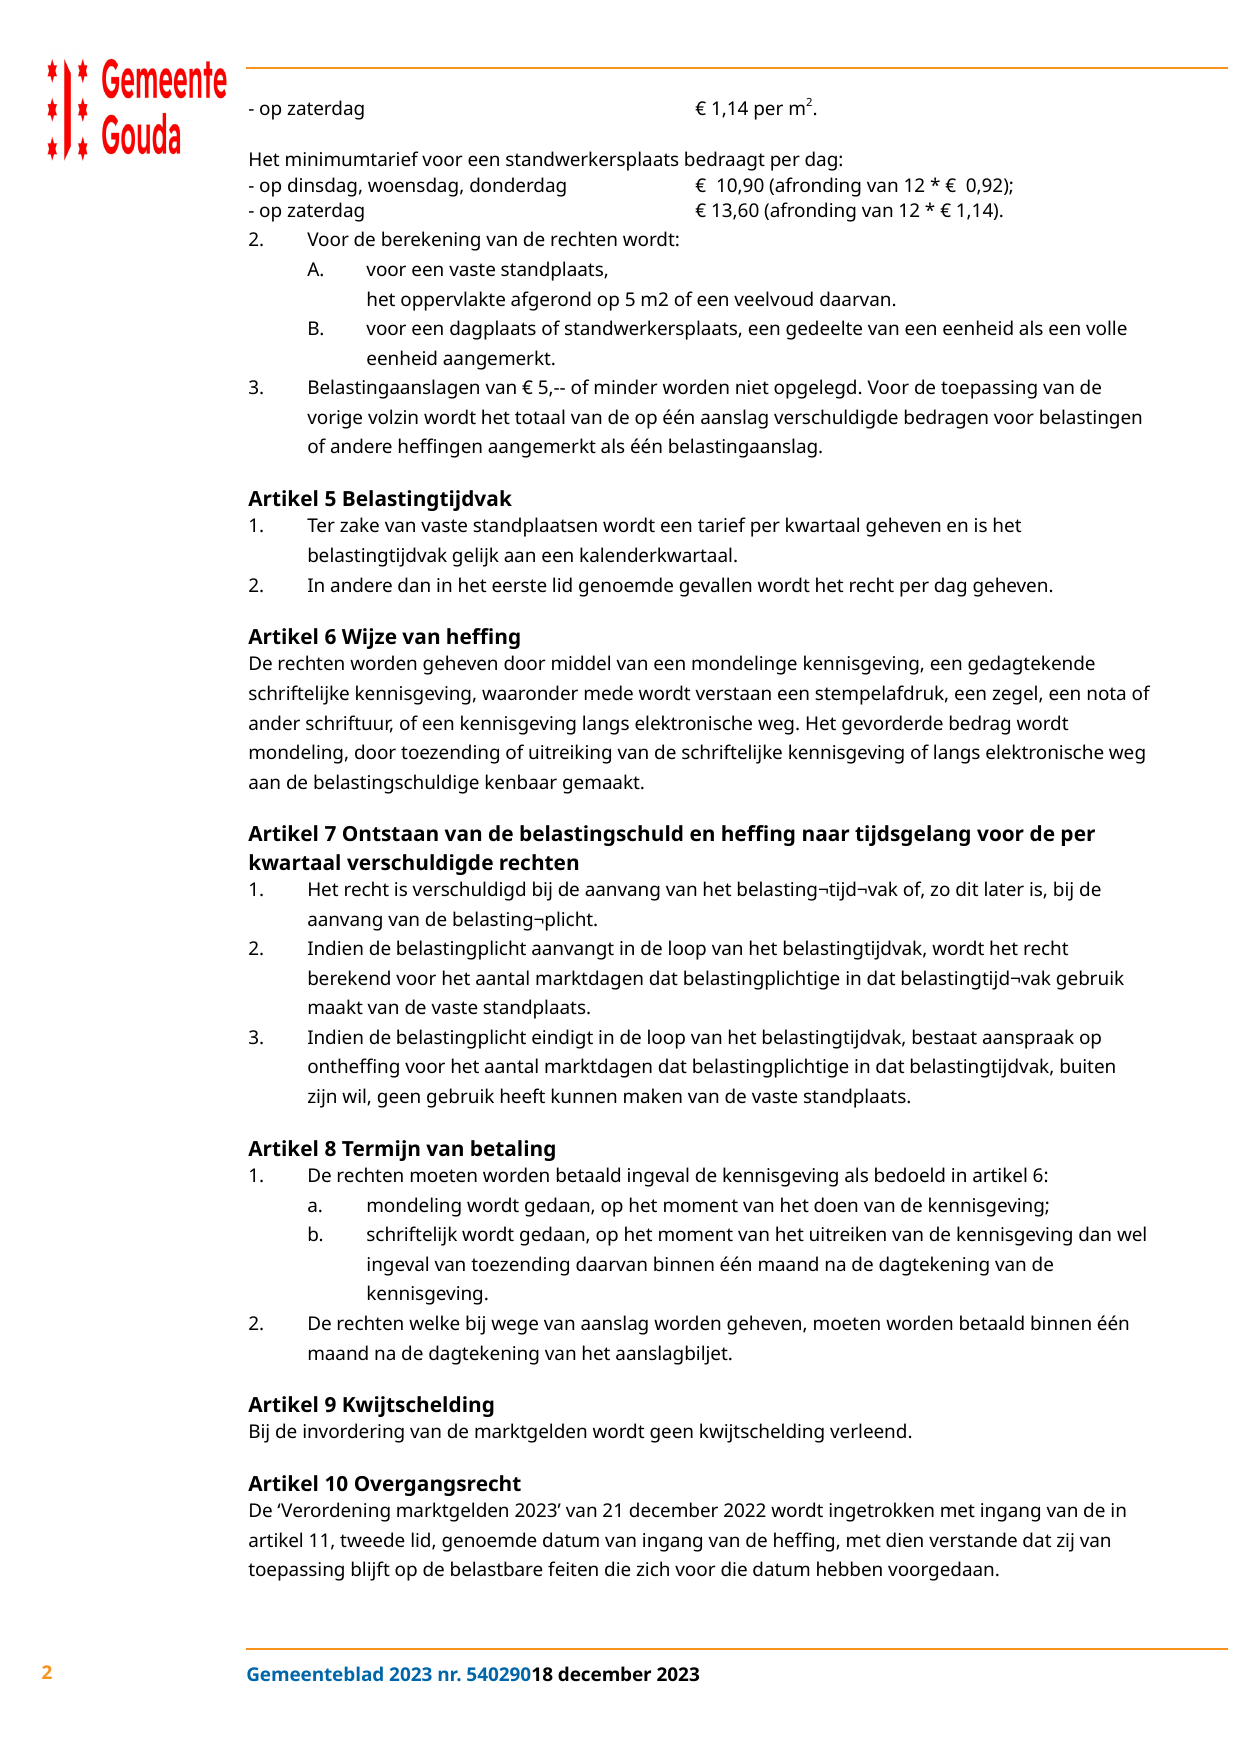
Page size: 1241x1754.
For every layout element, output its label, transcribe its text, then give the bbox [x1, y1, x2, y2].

text Artikel 9 Kwijtschelding [248, 1390, 1152, 1418]
list Voor de berekening van de rechten wordt: [248, 227, 1152, 252]
text Artikel 6 Wijze van heffing [248, 622, 1152, 651]
list mondeling wordt gedaan, op het moment van het doen van de kennisgeving; [307, 1192, 1152, 1217]
table_cell - op zaterdag [248, 198, 695, 223]
list voor een vaste standplaats, [307, 256, 1152, 282]
list Het recht is verschuldigd bij de aanvang van het belasting¬tijd¬vak of, zo dit later is, bij de aanvang van de belasting¬plicht. [248, 876, 1152, 932]
list De rechten welke bij wege van aanslag worden geheven, moeten worden betaald binnen één maand na de dagtekening van het aanslagbiljet. [248, 1310, 1152, 1365]
list Indien de belastingplicht aanvangt in de loop van het belastingtijdvak, wordt het recht berekend voor het aantal marktdagen dat belastingplichtige in dat belastingtijd¬vak gebruik maakt van de vaste standplaats. [248, 935, 1152, 1020]
text Artikel 10 Overgangsrecht [248, 1469, 1152, 1497]
table_cell [248, 121, 695, 146]
list Indien de belastingplicht eindigt in de loop van het belastingtijdvak, bestaat aanspraak op ontheffing voor het aantal marktdagen dat belastingplichtige in dat belastingtijdvak, buiten zijn wil, geen gebruik heeft kunnen maken van de vaste standplaats. [248, 1024, 1152, 1109]
table_cell € 1,14 per m2. [695, 95, 1152, 121]
table_cell - op zaterdag [248, 95, 695, 121]
table_cell Het minimumtarief voor een standwerkersplaats bedraagt per dag: [248, 146, 1152, 172]
text Bij de invordering van de marktgelden wordt geen kwijtschelding verleend. [248, 1418, 1152, 1444]
picture [41, 47, 231, 172]
text De rechten worden geheven door middel van een mondelinge kennisgeving, een gedagtekende schriftelijke kennisgeving, waaronder mede wordt verstaan een stempelafdruk, een zegel, een nota of ander schriftuur, of een kennisgeving langs elektronische weg. Het gevorderde bedrag wordt mondeling, door toezending of uitreiking van de schriftelijke kennisgeving of langs elektronische weg aan de belastingschuldige kenbaar gemaakt. [248, 651, 1152, 795]
list De rechten moeten worden betaald ingeval de kennisgeving als bedoeld in artikel 6: [248, 1162, 1152, 1188]
list In andere dan in het eerste lid genoemde gevallen wordt het recht per dag geheven. [248, 572, 1152, 597]
list het oppervlakte afgerond op 5 m2 of een veelvoud daarvan. [307, 286, 1152, 312]
table_cell € 10,90 (afronding van 12 * € 0,92); [695, 172, 1152, 198]
table_cell € 13,60 (afronding van 12 * € 1,14). [695, 198, 1152, 223]
list voor een dagplaats of standwerkersplaats, een gedeelte van een eenheid als een volle eenheid aangemerkt. [307, 315, 1152, 371]
table_cell [695, 121, 1152, 146]
text Artikel 8 Termijn van betaling [248, 1134, 1152, 1162]
list Belastingaanslagen van € 5,-- of minder worden niet opgelegd. Voor de toepassing van de vorige volzin wordt het totaal van de op één aanslag verschuldigde bedragen voor belastingen of andere heffingen aangemerkt als één belastingaanslag. [248, 374, 1152, 459]
text Artikel 5 Belastingtijdvak [248, 484, 1152, 513]
text Artikel 7 Ontstaan van de belastingschuld en heffing naar tijdsgelang voor de per kwartaal verschuldigde rechten [248, 819, 1152, 876]
text De ‘Verordening marktgelden 2023’ van 21 december 2022 wordt ingetrokken met ingang van de in artikel 11, tweede lid, genoemde datum van ingang van de heffing, met dien verstande dat zij van toepassing blijft op de belastbare feiten die zich voor die datum hebben voorgedaan. [248, 1497, 1152, 1582]
list Ter zake van vaste standplaatsen wordt een tarief per kwartaal geheven en is het belastingtijdvak gelijk aan een kalenderkwartaal. [248, 513, 1152, 568]
list schriftelijk wordt gedaan, op het moment van het uitreiken van de kennisgeving dan wel ingeval van toezending daarvan binnen één maand na de dagtekening van de kennisgeving. [307, 1221, 1152, 1306]
table_cell - op dinsdag, woensdag, donderdag [248, 172, 695, 198]
